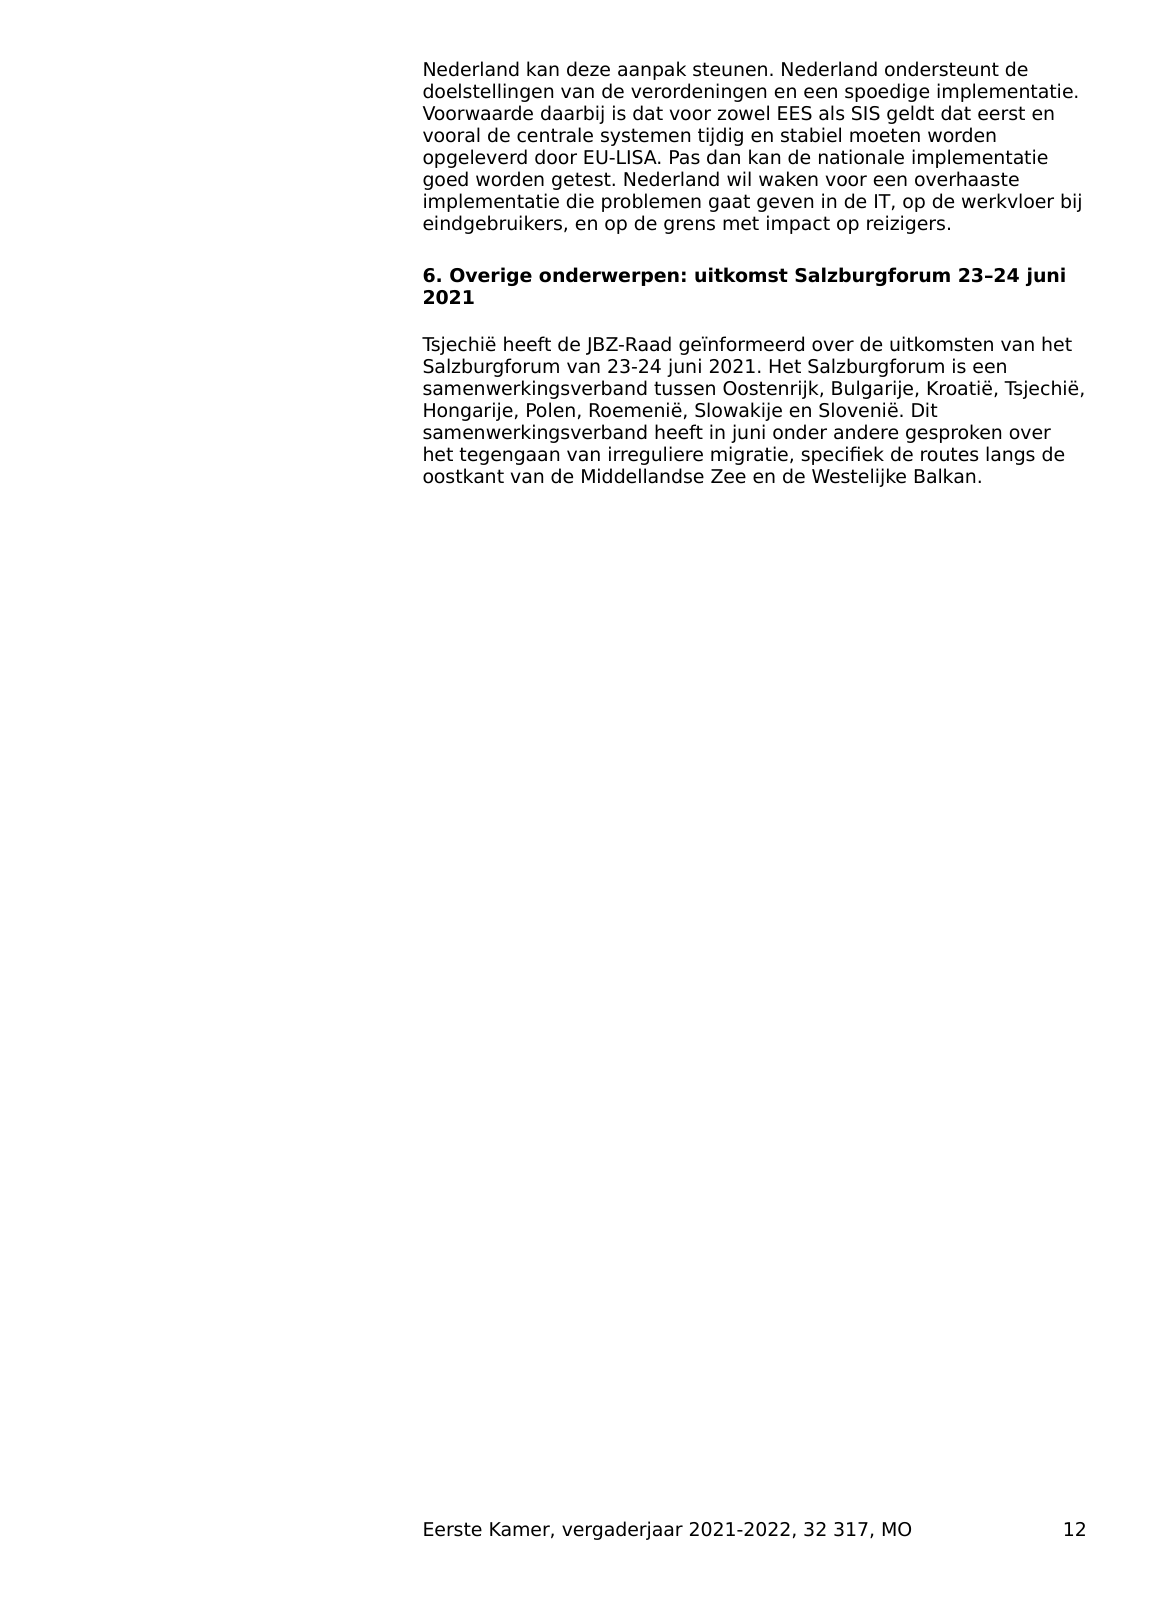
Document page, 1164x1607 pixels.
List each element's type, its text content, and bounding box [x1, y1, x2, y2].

subtitle 6. Overige onderwerpen: uitkomst Salzburgforum 23–24 juni 2021 [422, 265, 1087, 309]
text Nederland kan deze aanpak steunen. Nederland ondersteunt de doelstellingen van de verordeningen en een spoedige implementatie. Voorwaarde daarbij is dat voor zowel EES als SIS geldt dat eerst en vooral de centrale systemen tijdig en stabiel moeten worden opgeleverd door EU-LISA. Pas dan kan de nationale implementatie goed worden getest. Nederland wil waken voor een overhaaste implementatie die problemen gaat geven in de IT, op de werkvloer bij eindgebruikers, en op de grens met impact op reizigers. [422, 59, 1087, 235]
text Tsjechië heeft de JBZ-Raad geïnformeerd over de uitkomsten van het Salzburgforum van 23-24 juni 2021. Het Salzburgforum is een samenwerkingsverband tussen Oostenrijk, Bulgarije, Kroatië, Tsjechië, Hongarije, Polen, Roemenië, Slowakije en Slovenië. Dit samenwerkingsverband heeft in juni onder andere gesproken over het tegengaan van irreguliere migratie, specifiek de routes langs de oostkant van de Middellandse Zee en de Westelijke Balkan. [422, 334, 1087, 488]
